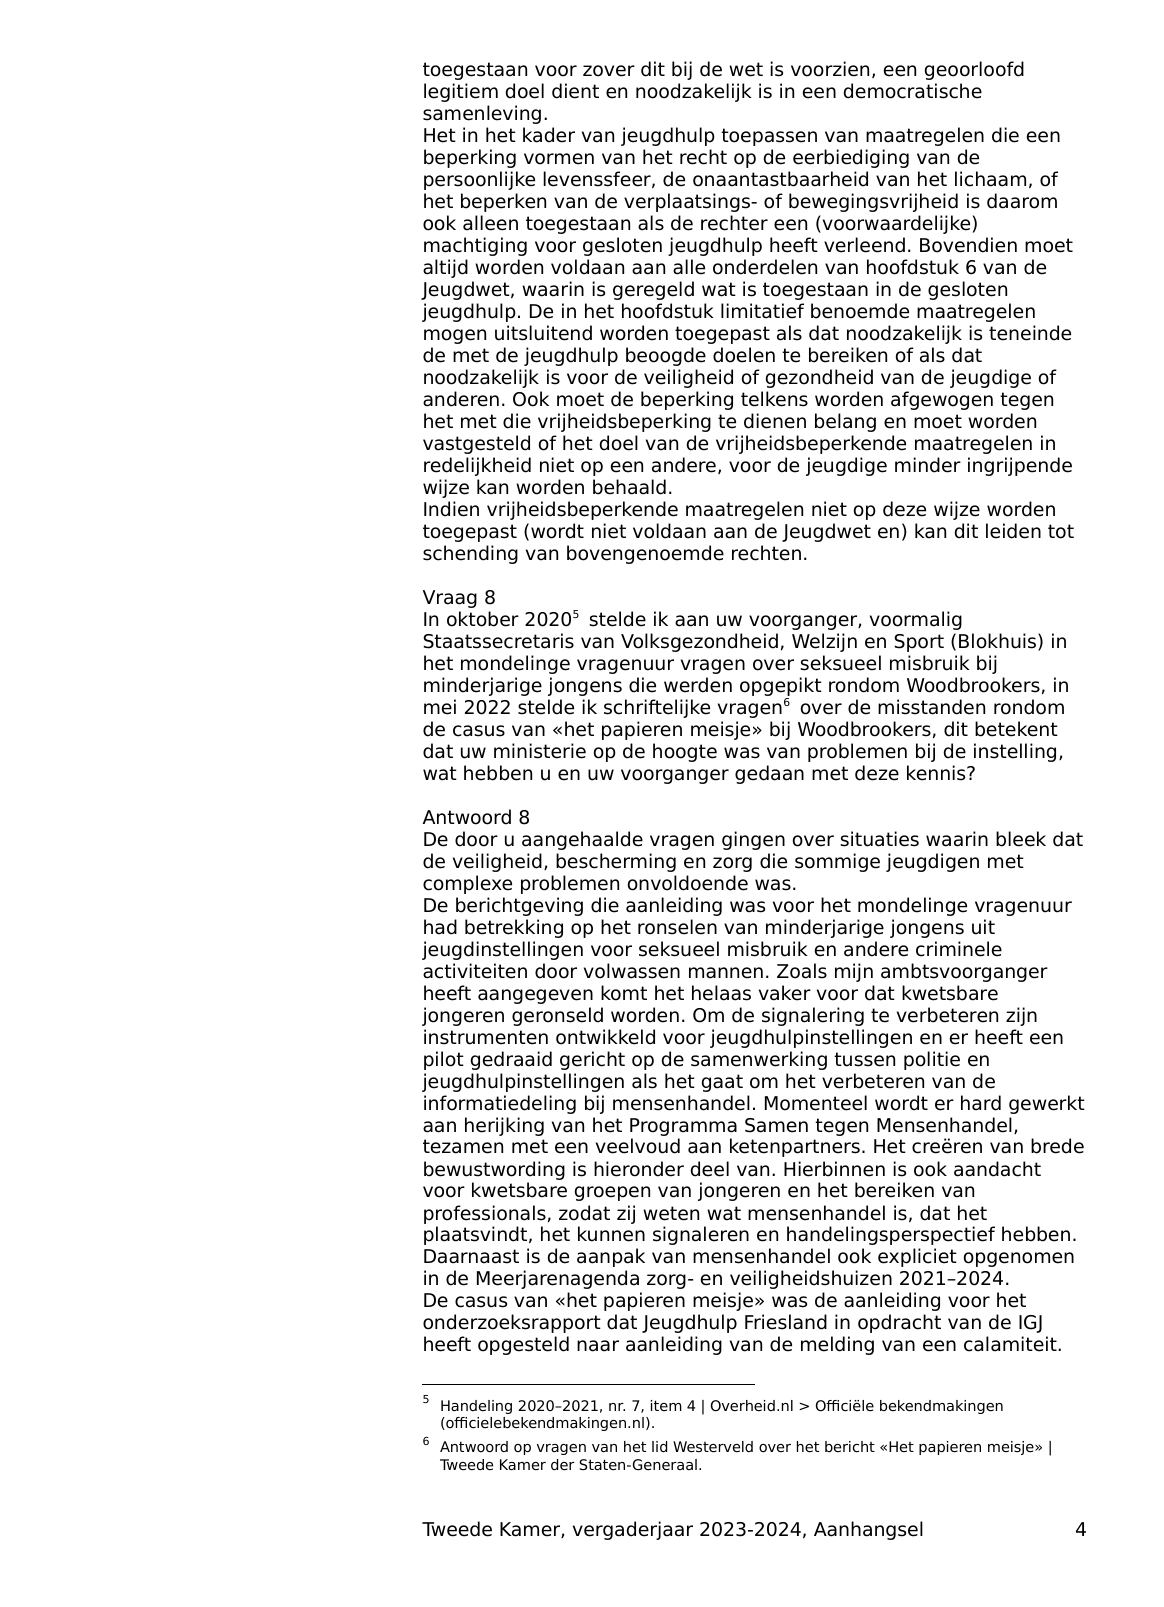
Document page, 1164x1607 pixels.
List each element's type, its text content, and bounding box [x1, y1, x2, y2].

text De berichtgeving die aanleiding was voor het mondelinge vragenuur had betrekking op het ronselen van minderjarige jongens uit jeugdinstellingen voor seksueel misbruik en andere criminele activiteiten door volwassen mannen. Zoals mijn ambtsvoorganger heeft aangegeven komt het helaas vaker voor dat kwetsbare jongeren geronseld worden. Om de signalering te verbeteren zijn instrumenten ontwikkeld voor jeugdhulpinstellingen en er heeft een pilot gedraaid gericht op de samenwerking tussen politie en jeugdhulpinstellingen als het gaat om het verbeteren van de informatiedeling bij mensenhandel. Momenteel wordt er hard gewerkt aan herijking van het Programma Samen tegen Mensenhandel, tezamen met een veelvoud aan ketenpartners. Het creëren van brede bewustwording is hieronder deel van. Hierbinnen is ook aandacht voor kwetsbare groepen van jongeren en het bereiken van professionals, zodat zij weten wat mensenhandel is, dat het plaatsvindt, het kunnen signaleren en handelingsperspectief hebben. Daarnaast is de aanpak van mensenhandel ook expliciet opgenomen in de Meerjarenagenda zorg- en veiligheidshuizen 2021–2024. [422, 895, 1087, 1290]
text Antwoord 8 [422, 807, 1087, 829]
text In oktober 2020 stelde ik aan uw voorganger, voormalig Staatssecretaris van Volksgezondheid, Welzijn en Sport (Blokhuis) in het mondelinge vragenuur vragen over seksueel misbruik bij minderjarige jongens die werden opgepikt rondom Woodbrookers, in mei 2022 stelde ik schriftelijke vragen over de misstanden rondom de casus van «het papieren meisje» bij Woodbrookers, dit betekent dat uw ministerie op de hoogte was van problemen bij de instelling, wat hebben u en uw voorganger gedaan met deze kennis? [422, 609, 1087, 784]
text De casus van «het papieren meisje» was de aanleiding voor het onderzoeksrapport dat Jeugdhulp Friesland in opdracht van de IGJ heeft opgesteld naar aanleiding van de melding van een calamiteit. [422, 1290, 1087, 1356]
text De door u aangehaalde vragen gingen over situaties waarin bleek dat de veiligheid, bescherming en zorg die sommige jeugdigen met complexe problemen onvoldoende was. [422, 829, 1087, 895]
text Indien vrijheidsbeperkende maatregelen niet op deze wijze worden toegepast (wordt niet voldaan aan de Jeugdwet en) kan dit leiden tot schending van bovengenoemde rechten. [422, 499, 1087, 564]
text Het in het kader van jeugdhulp toepassen van maatregelen die een beperking vormen van het recht op de eerbiediging van de persoonlijke levenssfeer, de onaantastbaarheid van het lichaam, of het beperken van de verplaatsings- of bewegingsvrijheid is daarom ook alleen toegestaan als de rechter een (voorwaardelijke) machtiging voor gesloten jeugdhulp heeft verleend. Bovendien moet altijd worden voldaan aan alle onderdelen van hoofdstuk 6 van de Jeugdwet, waarin is geregeld wat is toegestaan in de gesloten jeugdhulp. De in het hoofdstuk limitatief benoemde maatregelen mogen uitsluitend worden toegepast als dat noodzakelijk is teneinde de met de jeugdhulp beoogde doelen te bereiken of als dat noodzakelijk is voor de veiligheid of gezondheid van de jeugdige of anderen. Ook moet de beperking telkens worden afgewogen tegen het met die vrijheidsbeperking te dienen belang en moet worden vastgesteld of het doel van de vrijheidsbeperkende maatregelen in redelijkheid niet op een andere, voor de jeugdige minder ingrijpende wijze kan worden behaald. [422, 125, 1087, 499]
text Handeling 2020–2021, nr. 7, item 4 | Overheid.nl > Officiële bekendmakingen (officielebekendmakingen.nl). [422, 1393, 1087, 1432]
text Vraag 8 [422, 587, 1087, 609]
text toegestaan voor zover dit bij de wet is voorzien, een geoorloofd legitiem doel dient en noodzakelijk is in een democratische samenleving. [422, 59, 1087, 125]
text Antwoord op vragen van het lid Westerveld over het bericht «Het papieren meisje» | Tweede Kamer der Staten-Generaal. [422, 1435, 1087, 1474]
